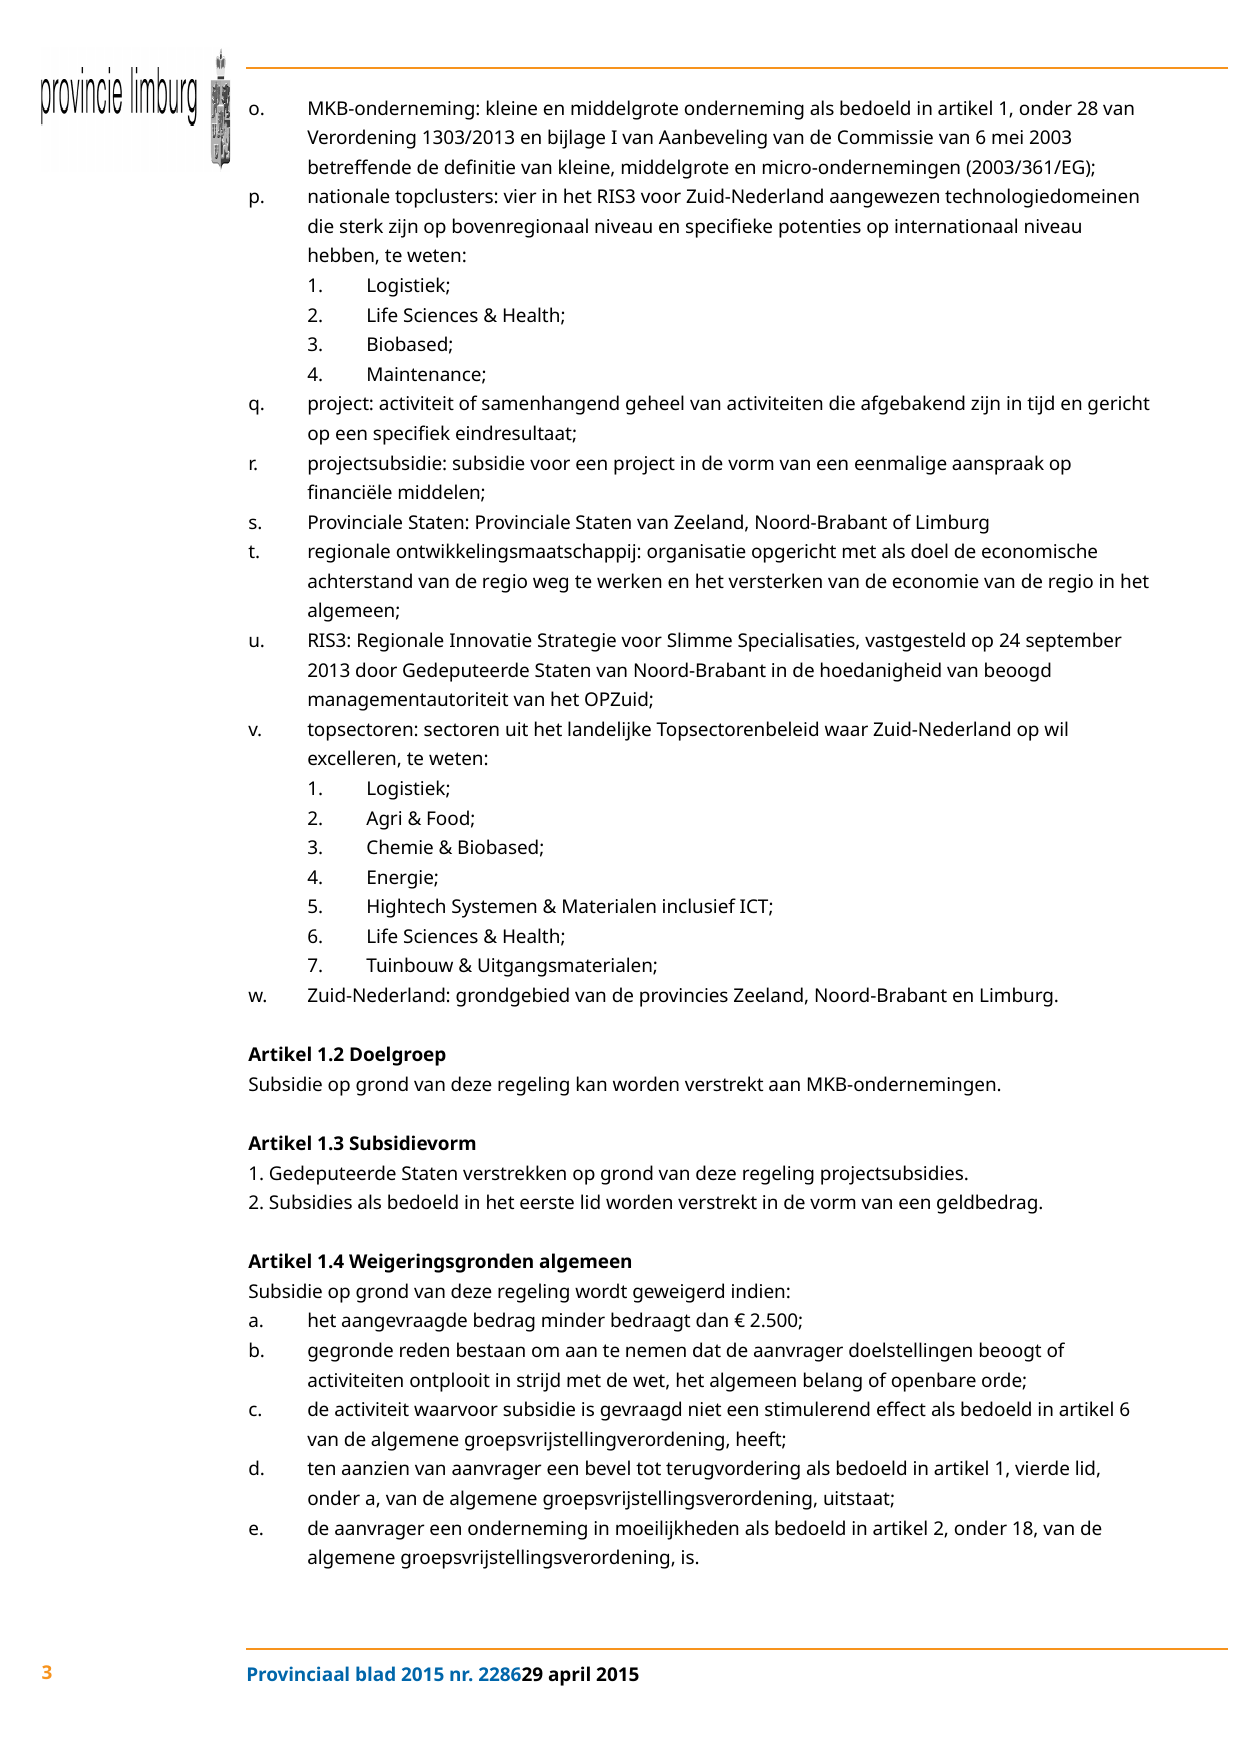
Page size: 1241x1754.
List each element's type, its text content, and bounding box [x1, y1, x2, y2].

list Chemie & Biobased; [307, 834, 1152, 860]
picture [41, 47, 231, 172]
list gegronde reden bestaan om aan te nemen dat de aanvrager doelstellingen beoogt of activiteiten ontplooit in strijd met de wet, het algemeen belang of openbare orde; [248, 1337, 1152, 1393]
list topsectoren: sectoren uit het landelijke Topsectorenbeleid waar Zuid-Nederland op wil excelleren, te weten: [248, 716, 1152, 771]
list Provinciale Staten: Provinciale Staten van Zeeland, Noord-Brabant of Limburg [248, 509, 1152, 535]
text Artikel 1.2 Doelgroep [248, 1041, 1152, 1067]
list de aanvrager een onderneming in moeilijkheden als bedoeld in artikel 2, onder 18, van de algemene groepsvrijstellingsverordening, is. [248, 1515, 1152, 1570]
text Subsidie op grond van deze regeling kan worden verstrekt aan MKB-ondernemingen. [248, 1071, 1152, 1097]
text Artikel 1.4 Weigeringsgronden algemeen [248, 1248, 1152, 1274]
list regionale ontwikkelingsmaatschappij: organisatie opgericht met als doel de economische achterstand van de regio weg te werken en het versterken van de economie van de regio in het algemeen; [248, 538, 1152, 623]
list Life Sciences & Health; [307, 302, 1152, 328]
list projectsubsidie: subsidie voor een project in de vorm van een eenmalige aanspraak op financiële middelen; [248, 450, 1152, 505]
list Energie; [307, 864, 1152, 890]
list RIS3: Regionale Innovatie Strategie voor Slimme Specialisaties, vastgesteld op 24 september 2013 door Gedeputeerde Staten van Noord-Brabant in de hoedanigheid van beoogd managementautoriteit van het OPZuid; [248, 627, 1152, 712]
list Zuid-Nederland: grondgebied van de provincies Zeeland, Noord-Brabant en Limburg. [248, 982, 1152, 1008]
list nationale topclusters: vier in het RIS3 voor Zuid-Nederland aangewezen technologiedomeinen die sterk zijn op bovenregionaal niveau en specifieke potenties op internationaal niveau hebben, te weten: [248, 183, 1152, 268]
list MKB-onderneming: kleine en middelgrote onderneming als bedoeld in artikel 1, onder 28 van Verordening 1303/2013 en bijlage I van Aanbeveling van de Commissie van 6 mei 2003 betreffende de definitie van kleine, middelgrote en micro-ondernemingen (2003/361/EG); [248, 95, 1152, 180]
list Agri & Food; [307, 805, 1152, 831]
text 2. Subsidies als bedoeld in het eerste lid worden verstrekt in de vorm van een geldbedrag. [248, 1189, 1152, 1215]
list Tuinbouw & Uitgangsmaterialen; [307, 953, 1152, 978]
list Hightech Systemen & Materialen inclusief ICT; [307, 893, 1152, 919]
text Artikel 1.3 Subsidievorm [248, 1130, 1152, 1156]
list project: activiteit of samenhangend geheel van activiteiten die afgebakend zijn in tijd en gericht op een specifiek eindresultaat; [248, 391, 1152, 446]
list ten aanzien van aanvrager een bevel tot terugvordering als bedoeld in artikel 1, vierde lid, onder a, van de algemene groepsvrijstellingsverordening, uitstaat; [248, 1456, 1152, 1511]
list Maintenance; [307, 361, 1152, 387]
text Subsidie op grond van deze regeling wordt geweigerd indien: [248, 1278, 1152, 1304]
list Logistiek; [307, 775, 1152, 801]
list Life Sciences & Health; [307, 923, 1152, 949]
list Biobased; [307, 331, 1152, 357]
list het aangevraagde bedrag minder bedraagt dan € 2.500; [248, 1308, 1152, 1333]
list de activiteit waarvoor subsidie is gevraagd niet een stimulerend effect als bedoeld in artikel 6 van de algemene groepsvrijstellingverordening, heeft; [248, 1396, 1152, 1452]
text 1. Gedeputeerde Staten verstrekken op grond van deze regeling projectsubsidies. [248, 1160, 1152, 1186]
list Logistiek; [307, 272, 1152, 298]
